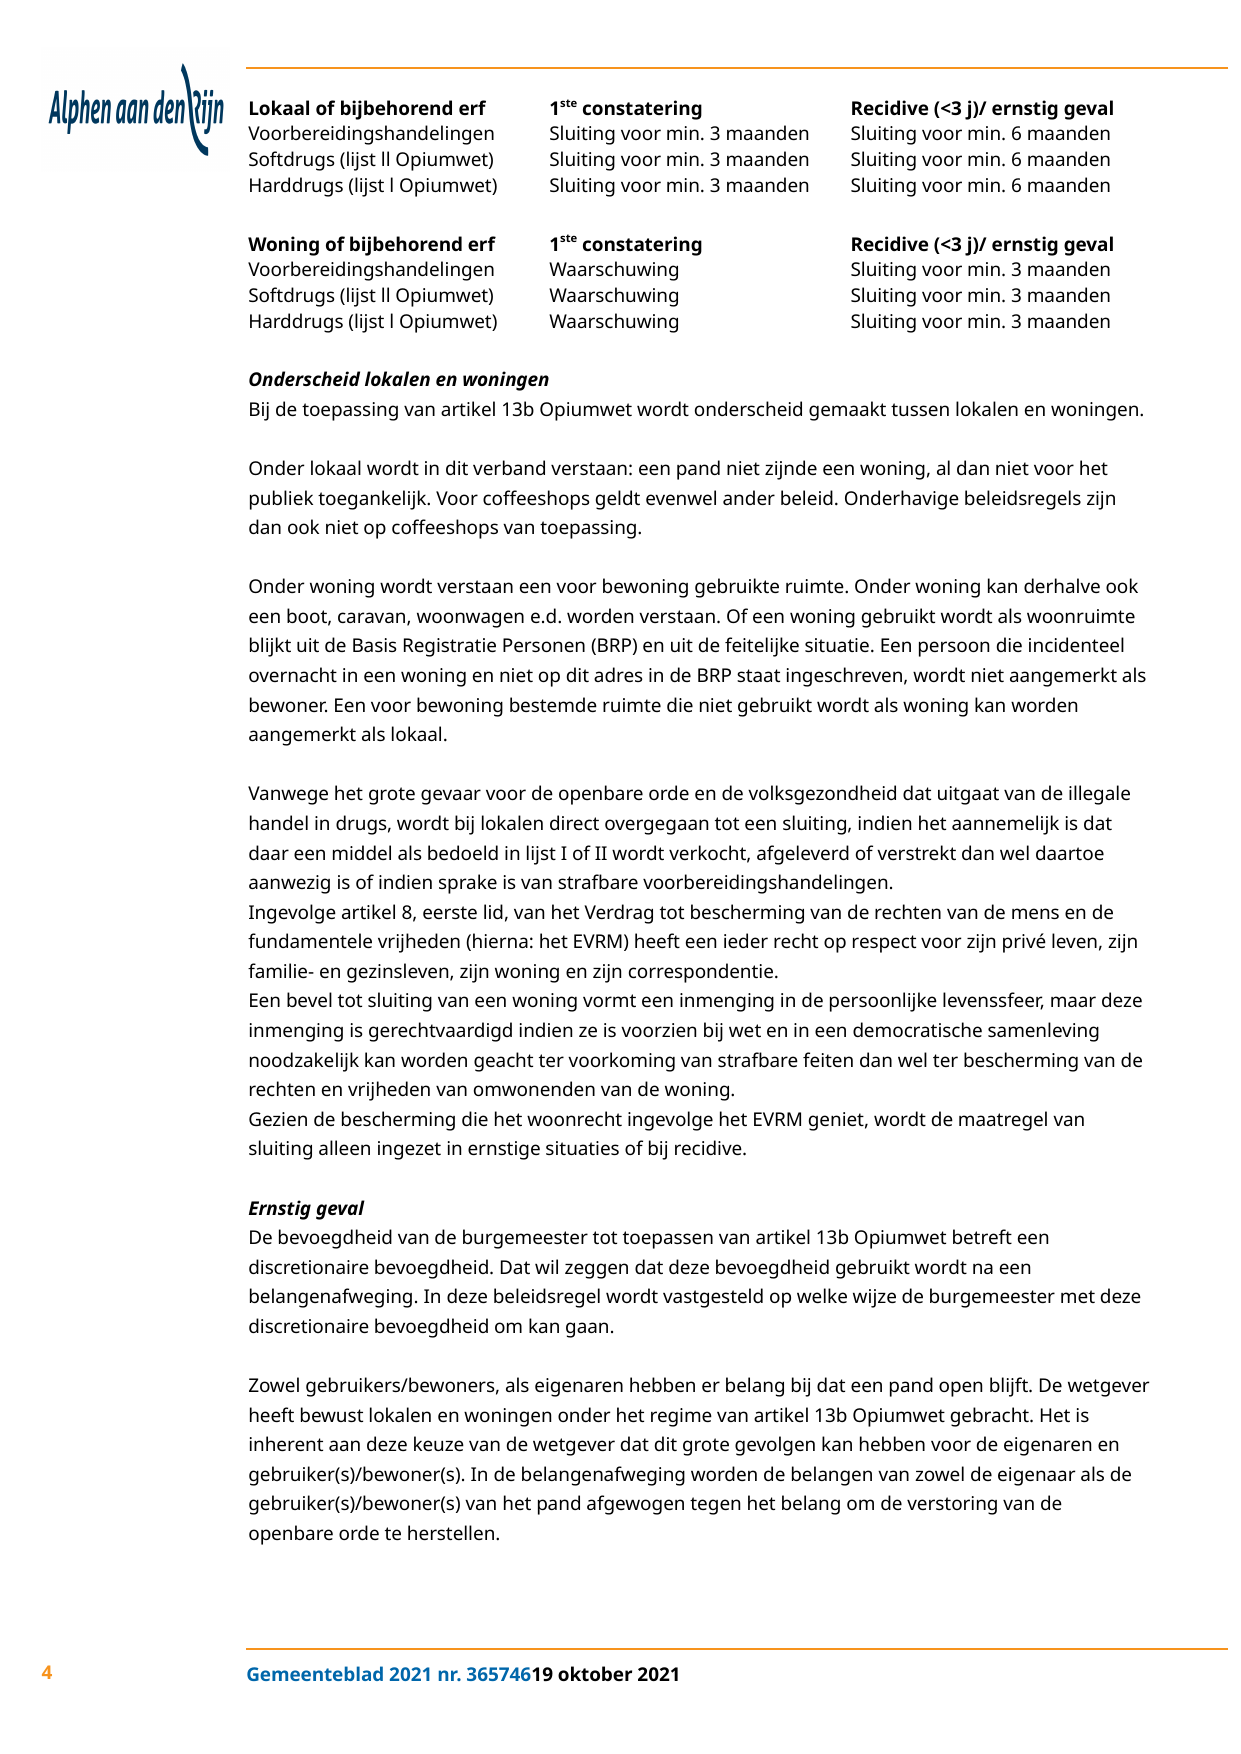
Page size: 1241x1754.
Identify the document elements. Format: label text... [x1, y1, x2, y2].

table_cell Waarschuwing [549, 282, 850, 308]
table_header Recidive (<3 j)/ ernstig geval [850, 95, 1152, 121]
table_header Lokaal of bijbehorend erf [248, 95, 549, 121]
table_cell Waarschuwing [549, 256, 850, 282]
table_cell Sluiting voor min. 3 maanden [850, 282, 1152, 308]
text Ernstig geval [248, 1195, 1152, 1221]
text Onder woning wordt verstaan een voor bewoning gebruikte ruimte. Onder woning kan derhalve ook een boot, caravan, woonwagen e.d. worden verstaan. Of een woning gebruikt wordt als woonruimte blijkt uit de Basis Registratie Personen (BRP) en uit de feitelijke situatie. Een persoon die incidenteel overnacht in een woning en niet op dit adres in de BRP staat ingeschreven, wordt niet aangemerkt als bewoner. Een voor bewoning bestemde ruimte die niet gebruikt wordt als woning kan worden aangemerkt als lokaal. [248, 573, 1152, 747]
table_cell Sluiting voor min. 3 maanden [549, 146, 850, 172]
table_cell Sluiting voor min. 3 maanden [850, 256, 1152, 282]
text Vanwege het grote gevaar voor de openbare orde en de volksgezondheid dat uitgaat van de illegale handel in drugs, wordt bij lokalen direct overgegaan tot een sluiting, indien het aannemelijk is dat daar een middel als bedoeld in lijst I of II wordt verkocht, afgeleverd of verstrekt dan wel daartoe aanwezig is of indien sprake is van strafbare voorbereidingshandelingen. [248, 781, 1152, 895]
table_cell Harddrugs (lijst l Opiumwet) [248, 308, 549, 334]
table_cell Softdrugs (lijst ll Opiumwet) [248, 146, 549, 172]
text Een bevel tot sluiting van een woning vormt een inmenging in de persoonlijke levenssfeer, maar deze inmenging is gerechtvaardigd indien ze is voorzien bij wet en in een democratische samenleving noodzakelijk kan worden geacht ter voorkoming van strafbare feiten dan wel ter bescherming van de rechten en vrijheden van omwonenden van de woning. [248, 988, 1152, 1102]
table_cell Softdrugs (lijst ll Opiumwet) [248, 282, 549, 308]
table_cell Sluiting voor min. 6 maanden [850, 121, 1152, 146]
text Ingevolge artikel 8, eerste lid, van het Verdrag tot bescherming van de rechten van de mens en de fundamentele vrijheden (hierna: het EVRM) heeft een ieder recht op respect voor zijn privé leven, zijn familie- en gezinsleven, zijn woning en zijn correspondentie. [248, 899, 1152, 984]
table_header 1ste constatering [549, 95, 850, 121]
table_cell Waarschuwing [549, 308, 850, 334]
table_header 1ste constatering [549, 231, 850, 256]
table_header Recidive (<3 j)/ ernstig geval [850, 231, 1152, 256]
text Onder lokaal wordt in dit verband verstaan: een pand niet zijnde een woning, al dan niet voor het publiek toegankelijk. Voor coffeeshops geldt evenwel ander beleid. Onderhavige beleidsregels zijn dan ook niet op coffeeshops van toepassing. [248, 455, 1152, 540]
table_cell Harddrugs (lijst l Opiumwet) [248, 172, 549, 198]
table_cell Sluiting voor min. 3 maanden [549, 121, 850, 146]
table_header Woning of bijbehorend erf [248, 231, 549, 256]
text Onderscheid lokalen en woningen [248, 366, 1152, 392]
picture [41, 47, 231, 172]
table_cell Voorbereidingshandelingen [248, 256, 549, 282]
text Bij de toepassing van artikel 13b Opiumwet wordt onderscheid gemaakt tussen lokalen en woningen. [248, 396, 1152, 422]
text Gezien de bescherming die het woonrecht ingevolge het EVRM geniet, wordt de maatregel van sluiting alleen ingezet in ernstige situaties of bij recidive. [248, 1106, 1152, 1161]
table_cell Sluiting voor min. 6 maanden [850, 172, 1152, 198]
text De bevoegdheid van de burgemeester tot toepassen van artikel 13b Opiumwet betreft een discretionaire bevoegdheid. Dat wil zeggen dat deze bevoegdheid gebruikt wordt na een belangenafweging. In deze beleidsregel wordt vastgesteld op welke wijze de burgemeester met deze discretionaire bevoegdheid om kan gaan. [248, 1224, 1152, 1339]
table_cell Sluiting voor min. 3 maanden [850, 308, 1152, 334]
table_cell Voorbereidingshandelingen [248, 121, 549, 146]
table_cell Sluiting voor min. 6 maanden [850, 146, 1152, 172]
text Zowel gebruikers/bewoners, als eigenaren hebben er belang bij dat een pand open blijft. De wetgever heeft bewust lokalen en woningen onder het regime van artikel 13b Opiumwet gebracht. Het is inherent aan deze keuze van de wetgever dat dit grote gevolgen kan hebben voor de eigenaren en gebruiker(s)/bewoner(s). In de belangenafweging worden de belangen van zowel de eigenaar als de gebruiker(s)/bewoner(s) van het pand afgewogen tegen het belang om de verstoring van de openbare orde te herstellen. [248, 1372, 1152, 1546]
table_cell Sluiting voor min. 3 maanden [549, 172, 850, 198]
